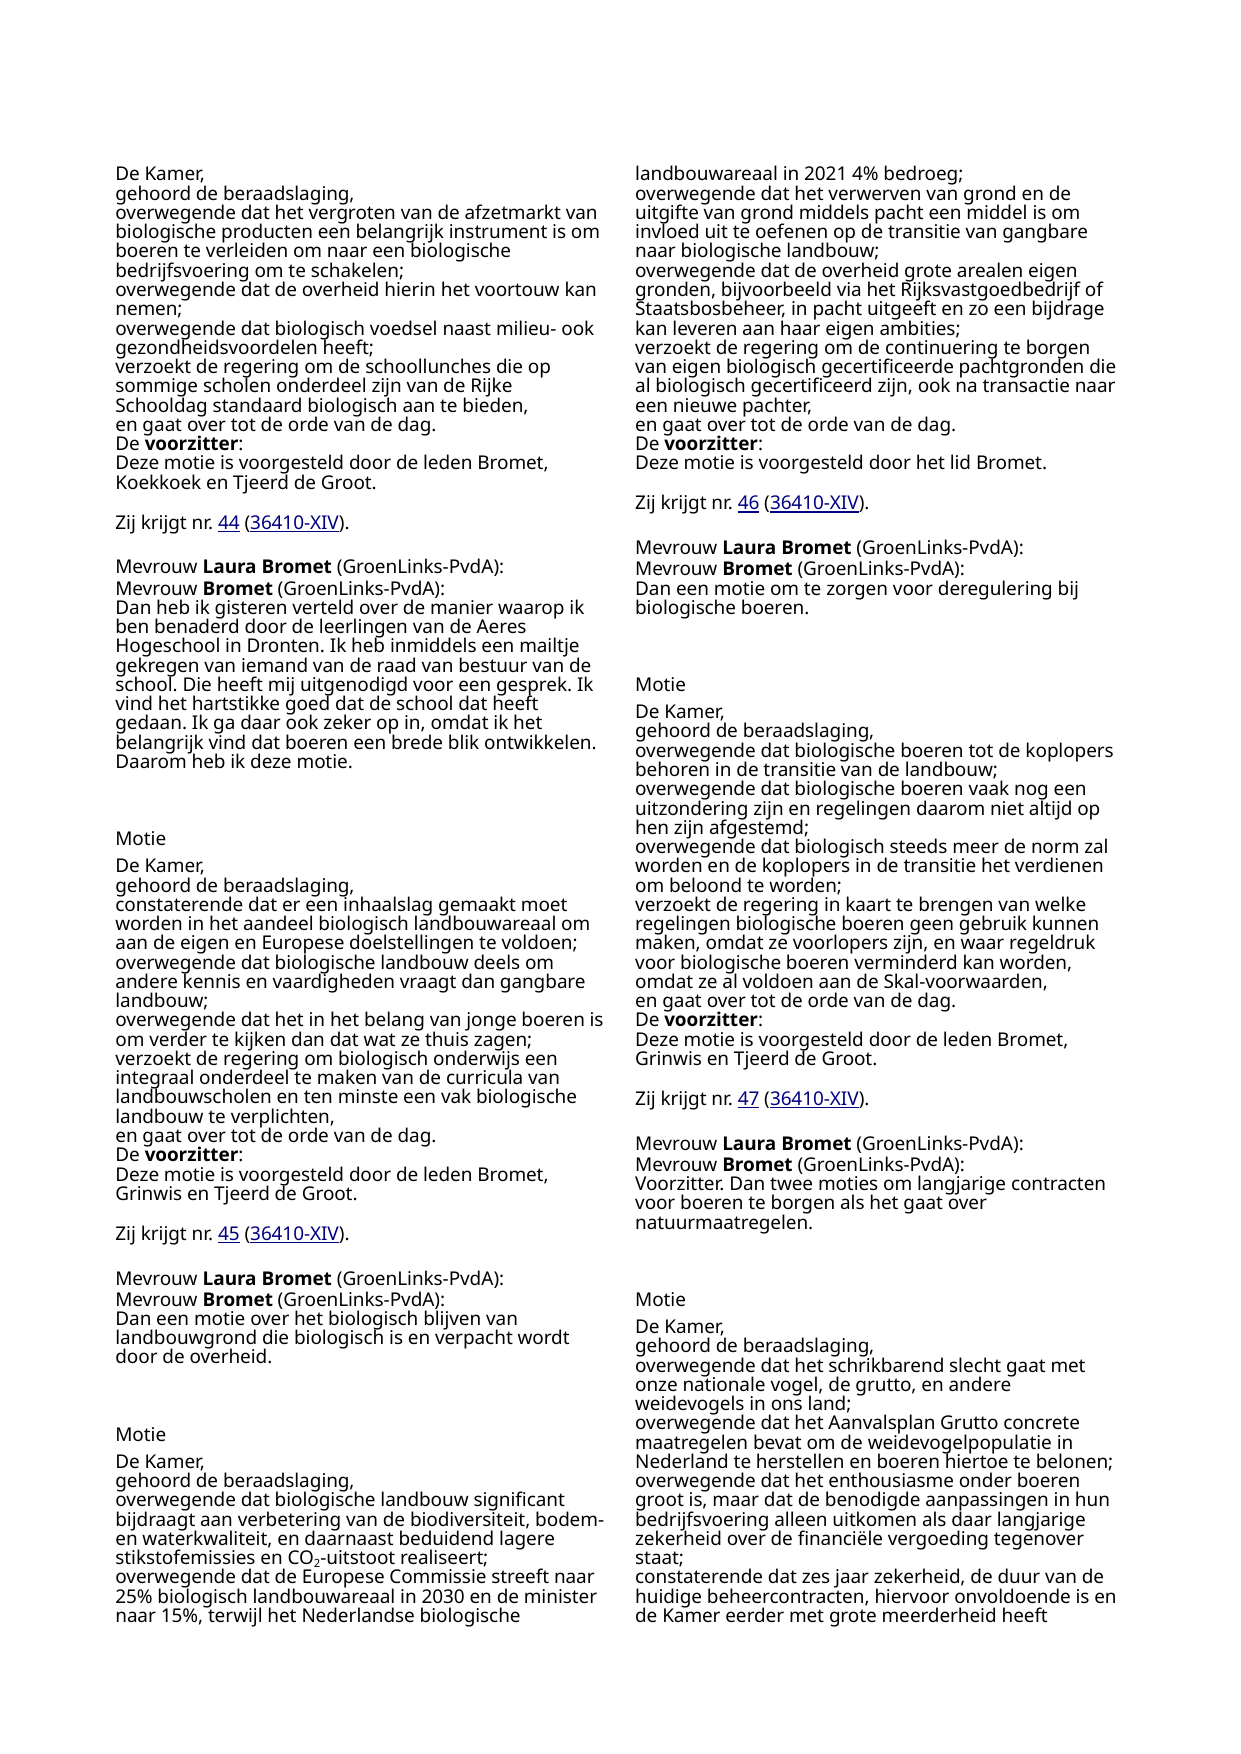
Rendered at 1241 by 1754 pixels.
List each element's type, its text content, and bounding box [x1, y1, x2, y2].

text overwegende dat de overheid hierin het voortouw kan nemen; [115, 281, 605, 319]
text De voorzitter: [115, 435, 605, 454]
text De Kamer, [635, 703, 1125, 722]
text overwegende dat biologische landbouw deels om andere kennis en vaardigheden vraagt dan gangbare landbouw; [115, 954, 605, 1011]
text overwegende dat het verwerven van grond en de uitgifte van grond middels pacht een middel is om invloed uit te oefenen op de transitie van gangbare naar biologische landbouw; [635, 184, 1125, 262]
text De voorzitter: [635, 1011, 1125, 1031]
text Mevrouw Laura Bromet (GroenLinks-PvdA): [635, 534, 1125, 560]
text gehoord de beraadslaging, [635, 722, 1125, 742]
text en gaat over tot de orde van de dag. [635, 992, 1125, 1011]
text Voorzitter. Dan twee moties om langjarige contracten voor boeren te borgen als het gaat over natuurmaatregelen. [635, 1175, 1125, 1233]
text Deze motie is voorgesteld door de leden Bromet, Koekkoek en Tjeerd de Groot. [115, 454, 605, 493]
text Dan heb ik gisteren verteld over de manier waarop ik ben benaderd door de leerlingen van de Aeres Hogeschool in Dronten. Ik heb inmiddels een mailtje gekregen van iemand van de raad van bestuur van de school. Die heeft mij uitgenodigd voor een gesprek. Ik vind het hartstikke goed dat de school dat heeft gedaan. Ik ga daar ook zeker op in, omdat ik het belangrijk vind dat boeren een brede blik ontwikkelen. Daarom heb ik deze motie. [115, 599, 605, 772]
text Mevrouw Laura Bromet (GroenLinks-PvdA): [115, 554, 605, 579]
text Motie [115, 1421, 605, 1447]
text overwegende dat biologisch steeds meer de norm zal worden en de koplopers in de transitie het verdienen om beloond te worden; [635, 838, 1125, 896]
text Dan een motie om te zorgen voor deregulering bij biologische boeren. [635, 579, 1125, 618]
text De Kamer, [115, 857, 605, 877]
text overwegende dat het Aanvalsplan Grutto concrete maatregelen bevat om de weidevogelpopulatie in Nederland te herstellen en boeren hiertoe te belonen; [635, 1414, 1125, 1472]
text Deze motie is voorgesteld door het lid Bromet. [635, 454, 1125, 474]
text Mevrouw Bromet (GroenLinks-PvdA): [115, 579, 605, 599]
text Mevrouw Laura Bromet (GroenLinks-PvdA): [635, 1130, 1125, 1156]
text overwegende dat het vergroten van de afzetmarkt van biologische producten een belangrijk instrument is om boeren te verleiden om naar een biologische bedrijfsvoering om te schakelen; [115, 204, 605, 281]
text constaterende dat zes jaar zekerheid, de duur van de huidige beheercontracten, hiervoor onvoldoende is en de Kamer eerder met grote meerderheid heeft [635, 1568, 1125, 1626]
text Zij krijgt nr. 44 (36410-XIV). [115, 514, 605, 533]
text Mevrouw Bromet (GroenLinks-PvdA): [635, 1156, 1125, 1175]
text gehoord de beraadslaging, [635, 1337, 1125, 1357]
text De Kamer, [115, 165, 605, 184]
text verzoekt de regering in kaart te brengen van welke regelingen biologische boeren geen gebruik kunnen maken, omdat ze voorlopers zijn, en waar regeldruk voor biologische boeren verminderd kan worden, omdat ze al voldoen aan de Skal-voorwaarden, [635, 896, 1125, 992]
text Zij krijgt nr. 46 (36410-XIV). [635, 494, 1125, 514]
text overwegende dat biologische boeren vaak nog een uitzondering zijn en regelingen daarom niet altijd op hen zijn afgestemd; [635, 780, 1125, 838]
text overwegende dat biologische landbouw significant bijdraagt aan verbetering van de biodiversiteit, bodem- en waterkwaliteit, en daarnaast beduidend lagere stikstofemissies en CO2-uitstoot realiseert; [115, 1491, 605, 1568]
text Motie [635, 1286, 1125, 1312]
text De Kamer, [635, 1318, 1125, 1337]
text Zij krijgt nr. 45 (36410-XIV). [115, 1225, 605, 1244]
text Motie [115, 826, 605, 851]
text gehoord de beraadslaging, [115, 877, 605, 896]
text De Kamer, [115, 1453, 605, 1472]
text Dan een motie over het biologisch blijven van landbouwgrond die biologisch is en verpacht wordt door de overheid. [115, 1310, 605, 1368]
text overwegende dat de overheid grote arealen eigen gronden, bijvoorbeeld via het Rijksvastgoedbedrijf of Staatsbosbeheer, in pacht uitgeeft en zo een bijdrage kan leveren aan haar eigen ambities; [635, 262, 1125, 339]
text Mevrouw Bromet (GroenLinks-PvdA): [115, 1291, 605, 1310]
text overwegende dat het enthousiasme onder boeren groot is, maar dat de benodigde aanpassingen in hun bedrijfsvoering alleen uitkomen als daar langjarige zekerheid over de financiële vergoeding tegenover staat; [635, 1472, 1125, 1568]
text gehoord de beraadslaging, [115, 184, 605, 204]
text en gaat over tot de orde van de dag. [115, 416, 605, 435]
text overwegende dat de Europese Commissie streeft naar 25% biologisch landbouwareaal in 2030 en de minister naar 15%, terwijl het Nederlandse biologische [115, 1568, 605, 1626]
text Mevrouw Bromet (GroenLinks-PvdA): [635, 560, 1125, 579]
text overwegende dat het schrikbarend slecht gaat met onze nationale vogel, de grutto, en andere weidevogels in ons land; [635, 1357, 1125, 1414]
text en gaat over tot de orde van de dag. [115, 1127, 605, 1146]
text gehoord de beraadslaging, [115, 1472, 605, 1491]
text overwegende dat het in het belang van jonge boeren is om verder te kijken dan dat wat ze thuis zagen; [115, 1011, 605, 1050]
text Deze motie is voorgesteld door de leden Bromet, Grinwis en Tjeerd de Groot. [635, 1031, 1125, 1069]
text De voorzitter: [115, 1146, 605, 1166]
text landbouwareaal in 2021 4% bedroeg; [635, 165, 1125, 184]
text verzoekt de regering om de schoollunches die op sommige scholen onderdeel zijn van de Rijke Schooldag standaard biologisch aan te bieden, [115, 358, 605, 416]
text verzoekt de regering om biologisch onderwijs een integraal onderdeel te maken van de curricula van landbouwscholen en ten minste een vak biologische landbouw te verplichten, [115, 1050, 605, 1127]
text en gaat over tot de orde van de dag. [635, 416, 1125, 435]
text De voorzitter: [635, 435, 1125, 454]
text Motie [635, 671, 1125, 697]
text overwegende dat biologisch voedsel naast milieu- ook gezondheidsvoordelen heeft; [115, 319, 605, 358]
text constaterende dat er een inhaalslag gemaakt moet worden in het aandeel biologisch landbouwareaal om aan de eigen en Europese doelstellingen te voldoen; [115, 896, 605, 954]
text Mevrouw Laura Bromet (GroenLinks-PvdA): [115, 1265, 605, 1291]
text Deze motie is voorgesteld door de leden Bromet, Grinwis en Tjeerd de Groot. [115, 1166, 605, 1204]
text overwegende dat biologische boeren tot de koplopers behoren in de transitie van de landbouw; [635, 742, 1125, 780]
text verzoekt de regering om de continuering te borgen van eigen biologisch gecertificeerde pachtgronden die al biologisch gecertificeerd zijn, ook na transactie naar een nieuwe pachter, [635, 339, 1125, 416]
text Zij krijgt nr. 47 (36410-XIV). [635, 1090, 1125, 1109]
